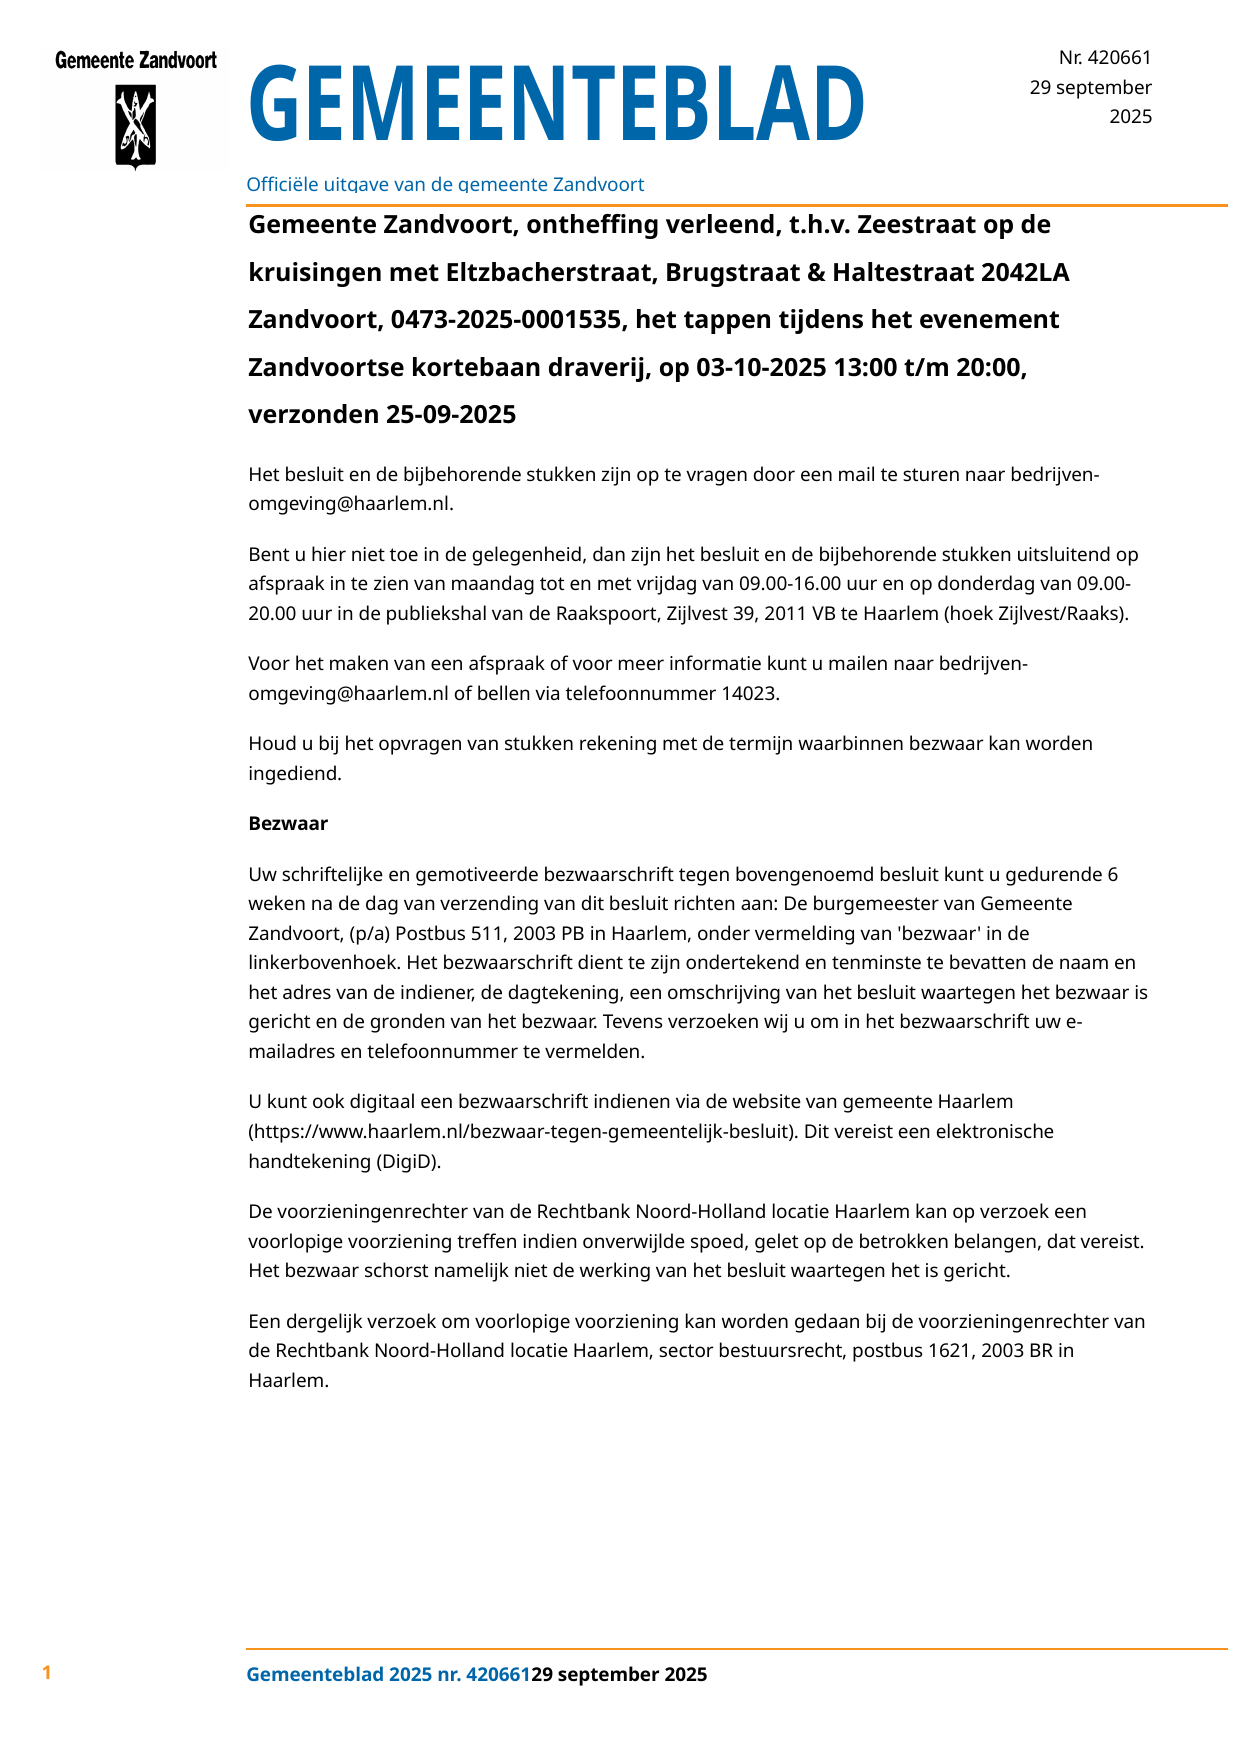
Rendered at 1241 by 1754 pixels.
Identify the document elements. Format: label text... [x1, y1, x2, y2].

text Bent u hier niet toe in de gelegenheid, dan zijn het besluit en de bijbehorende stukken uitsluitend op afspraak in te zien van maandag tot en met vrijdag van 09.00-16.00 uur en op donderdag van 09.00-20.00 uur in de publiekshal van de Raakspoort, Zijlvest 39, 2011 VB te Haarlem (hoek Zijlvest/Raaks). [248, 541, 1152, 626]
text Voor het maken van een afspraak of voor meer informatie kunt u mailen naar bedrijven-omgeving@haarlem.nl of bellen via telefoonnummer 14023. [248, 650, 1152, 706]
text U kunt ook digitaal een bezwaarschrift indienen via de website van gemeente Haarlem (https://www.haarlem.nl/bezwaar-tegen-gemeentelijk-besluit). Dit vereist een elektronische handtekening (DigiD). [248, 1089, 1152, 1173]
text Bezwaar [248, 810, 1152, 836]
text De voorzieningenrechter van de Rechtbank Noord-Holland locatie Haarlem kan op verzoek een voorlopige voorziening treffen indien onverwijlde spoed, gelet op de betrokken belangen, dat vereist. Het bezwaar schorst namelijk niet de werking van het besluit waartegen het is gericht. [248, 1198, 1152, 1283]
text Houd u bij het opvragen van stukken rekening met de termijn waarbinnen bezwaar kan worden ingediend. [248, 730, 1152, 786]
text Een dergelijk verzoek om voorlopige voorziening kan worden gedaan bij de voorzieningenrechter van de Rechtbank Noord-Holland locatie Haarlem, sector bestuursrecht, postbus 1621, 2003 BR in Haarlem. [248, 1308, 1152, 1393]
picture [41, 47, 231, 172]
text Het besluit en de bijbehorende stukken zijn op te vragen door een mail te sturen naar bedrijven-omgeving@haarlem.nl. [248, 461, 1152, 516]
text Gemeente Zandvoort, ontheffing verleend, t.h.v. Zeestraat op de kruisingen met Eltzbacherstraat, Brugstraat & Haltestraat 2042LA Zandvoort, 0473-2025-0001535, het tappen tijdens het evenement Zandvoortse kortebaan draverij, op 03-10-2025 13:00 t/m 20:00, verzonden 25-09-2025 [248, 207, 1152, 431]
text Uw schriftelijke en gemotiveerde bezwaarschrift tegen bovengenoemd besluit kunt u gedurende 6 weken na de dag van verzending van dit besluit richten aan: De burgemeester van Gemeente Zandvoort, (p/a) Postbus 511, 2003 PB in Haarlem, onder vermelding van 'bezwaar' in de linkerbovenhoek. Het bezwaarschrift dient te zijn ondertekend en tenminste te bevatten de naam en het adres van de indiener, de dagtekening, een omschrijving van het besluit waartegen het bezwaar is gericht en de gronden van het bezwaar. Tevens verzoeken wij u om in het bezwaarschrift uw e-mailadres en telefoonnummer te vermelden. [248, 861, 1152, 1064]
